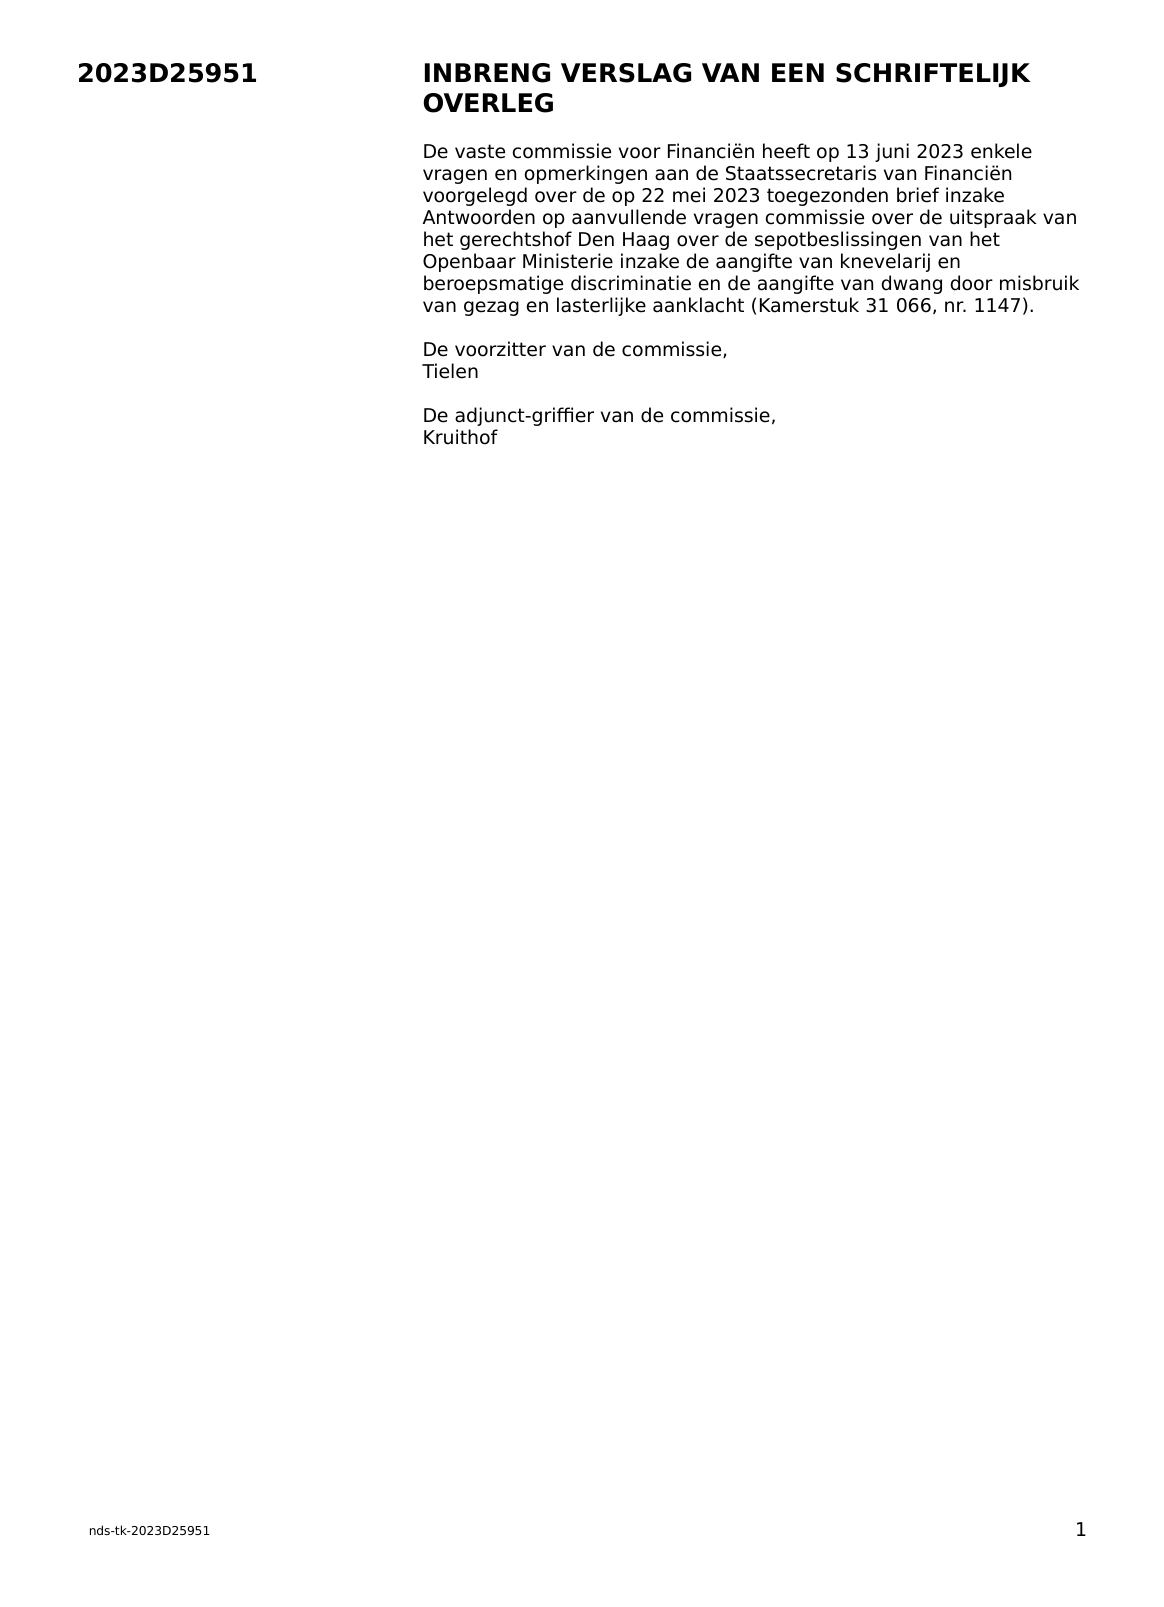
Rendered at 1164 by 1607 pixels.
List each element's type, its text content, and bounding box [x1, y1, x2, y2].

text nds-tk-2023D25951 [88, 1524, 323, 1538]
text De voorzitter van de commissie, [422, 339, 1087, 361]
text Tielen [422, 361, 1087, 383]
text De adjunct-griffier van de commissie, [422, 405, 1087, 427]
text 2023D25951 INBRENG VERSLAG VAN EEN SCHRIFTELIJK OVERLEG [77, 59, 1087, 118]
text De vaste commissie voor Financiën heeft op 13 juni 2023 enkele vragen en opmerkingen aan de Staatssecretaris van Financiën voorgelegd over de op 22 mei 2023 toegezonden brief inzake Antwoorden op aanvullende vragen commissie over de uitspraak van het gerechtshof Den Haag over de sepotbeslissingen van het Openbaar Ministerie inzake de aangifte van knevelarij en beroepsmatige discriminatie en de aangifte van dwang door misbruik van gezag en lasterlijke aanklacht (Kamerstuk 31 066, nr. 1147). [422, 141, 1087, 316]
text Kruithof [422, 427, 1087, 449]
